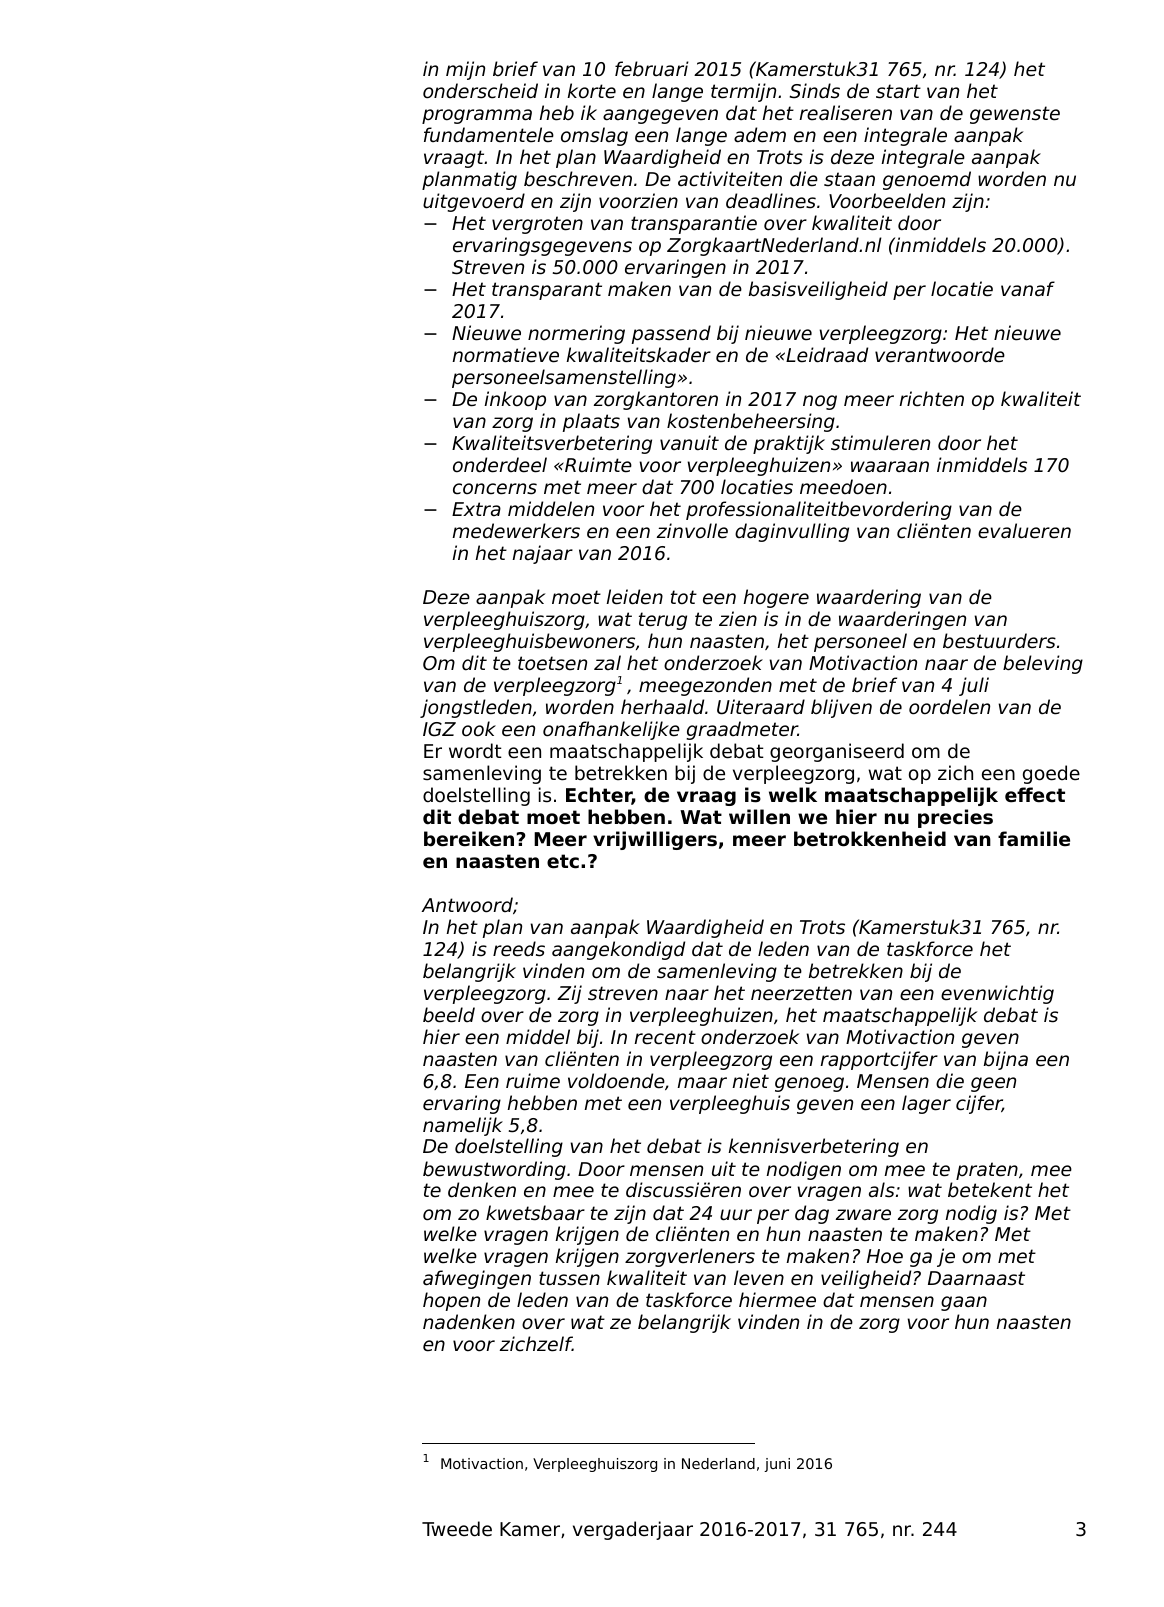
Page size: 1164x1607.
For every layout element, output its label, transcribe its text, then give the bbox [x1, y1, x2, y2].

text − Kwaliteitsverbetering vanuit de praktijk stimuleren door het onderdeel «Ruimte voor verpleeghuizen» waaraan inmiddels 170 concerns met meer dat 700 locaties meedoen. [422, 433, 1087, 499]
text − Extra middelen voor het professionaliteitbevordering van de medewerkers en een zinvolle daginvulling van cliënten evalueren in het najaar van 2016. [422, 499, 1087, 564]
text Er wordt een maatschappelijk debat georganiseerd om de samenleving te betrekken bij de verpleegzorg, wat op zich een goede doelstelling is. Echter, de vraag is welk maatschappelijk effect dit debat moet hebben. Wat willen we hier nu precies bereiken? Meer vrijwilligers, meer betrokkenheid van familie en naasten etc.? [422, 741, 1087, 872]
text Motivaction, Verpleeghuiszorg in Nederland, juni 2016 [422, 1452, 1087, 1474]
text − Het transparant maken van de basisveiligheid per locatie vanaf 2017. [422, 279, 1087, 323]
text − Nieuwe normering passend bij nieuwe verpleegzorg: Het nieuwe normatieve kwaliteitskader en de «Leidraad verantwoorde personeelsamenstelling». [422, 323, 1087, 389]
text in mijn brief van 10 februari 2015 (Kamerstuk31 765, nr. 124) het onderscheid in korte en lange termijn. Sinds de start van het programma heb ik aangegeven dat het realiseren van de gewenste fundamentele omslag een lange adem en een integrale aanpak vraagt. In het plan Waardigheid en Trots is deze integrale aanpak planmatig beschreven. De activiteiten die staan genoemd worden nu uitgevoerd en zijn voorzien van deadlines. Voorbeelden zijn: [422, 59, 1087, 213]
text − Het vergroten van transparantie over kwaliteit door ervaringsgegevens op ZorgkaartNederland.nl (inmiddels 20.000). Streven is 50.000 ervaringen in 2017. [422, 213, 1087, 279]
text Deze aanpak moet leiden tot een hogere waardering van de verpleeghuiszorg, wat terug te zien is in de waarderingen van verpleeghuisbewoners, hun naasten, het personeel en bestuurders. Om dit te toetsen zal het onderzoek van Motivaction naar de beleving van de verpleegzorg, meegezonden met de brief van 4 juli jongstleden, worden herhaald. Uiteraard blijven de oordelen van de IGZ ook een onafhankelijke graadmeter. [422, 587, 1087, 741]
text De doelstelling van het debat is kennisverbetering en bewustwording. Door mensen uit te nodigen om mee te praten, mee te denken en mee te discussiëren over vragen als: wat betekent het om zo kwetsbaar te zijn dat 24 uur per dag zware zorg nodig is? Met welke vragen krijgen de cliënten en hun naasten te maken? Met welke vragen krijgen zorgverleners te maken? Hoe ga je om met afwegingen tussen kwaliteit van leven en veiligheid? Daarnaast hopen de leden van de taskforce hiermee dat mensen gaan nadenken over wat ze belangrijk vinden in de zorg voor hun naasten en voor zichzelf. [422, 1136, 1087, 1356]
text In het plan van aanpak Waardigheid en Trots (Kamerstuk31 765, nr. 124) is reeds aangekondigd dat de leden van de taskforce het belangrijk vinden om de samenleving te betrekken bij de verpleegzorg. Zij streven naar het neerzetten van een evenwichtig beeld over de zorg in verpleeghuizen, het maatschappelijk debat is hier een middel bij. In recent onderzoek van Motivaction geven naasten van cliënten in verpleegzorg een rapportcijfer van bijna een 6,8. Een ruime voldoende, maar niet genoeg. Mensen die geen ervaring hebben met een verpleeghuis geven een lager cijfer, namelijk 5,8. [422, 917, 1087, 1136]
text Antwoord; [422, 895, 1087, 917]
text − De inkoop van zorgkantoren in 2017 nog meer richten op kwaliteit van zorg in plaats van kostenbeheersing. [422, 389, 1087, 433]
